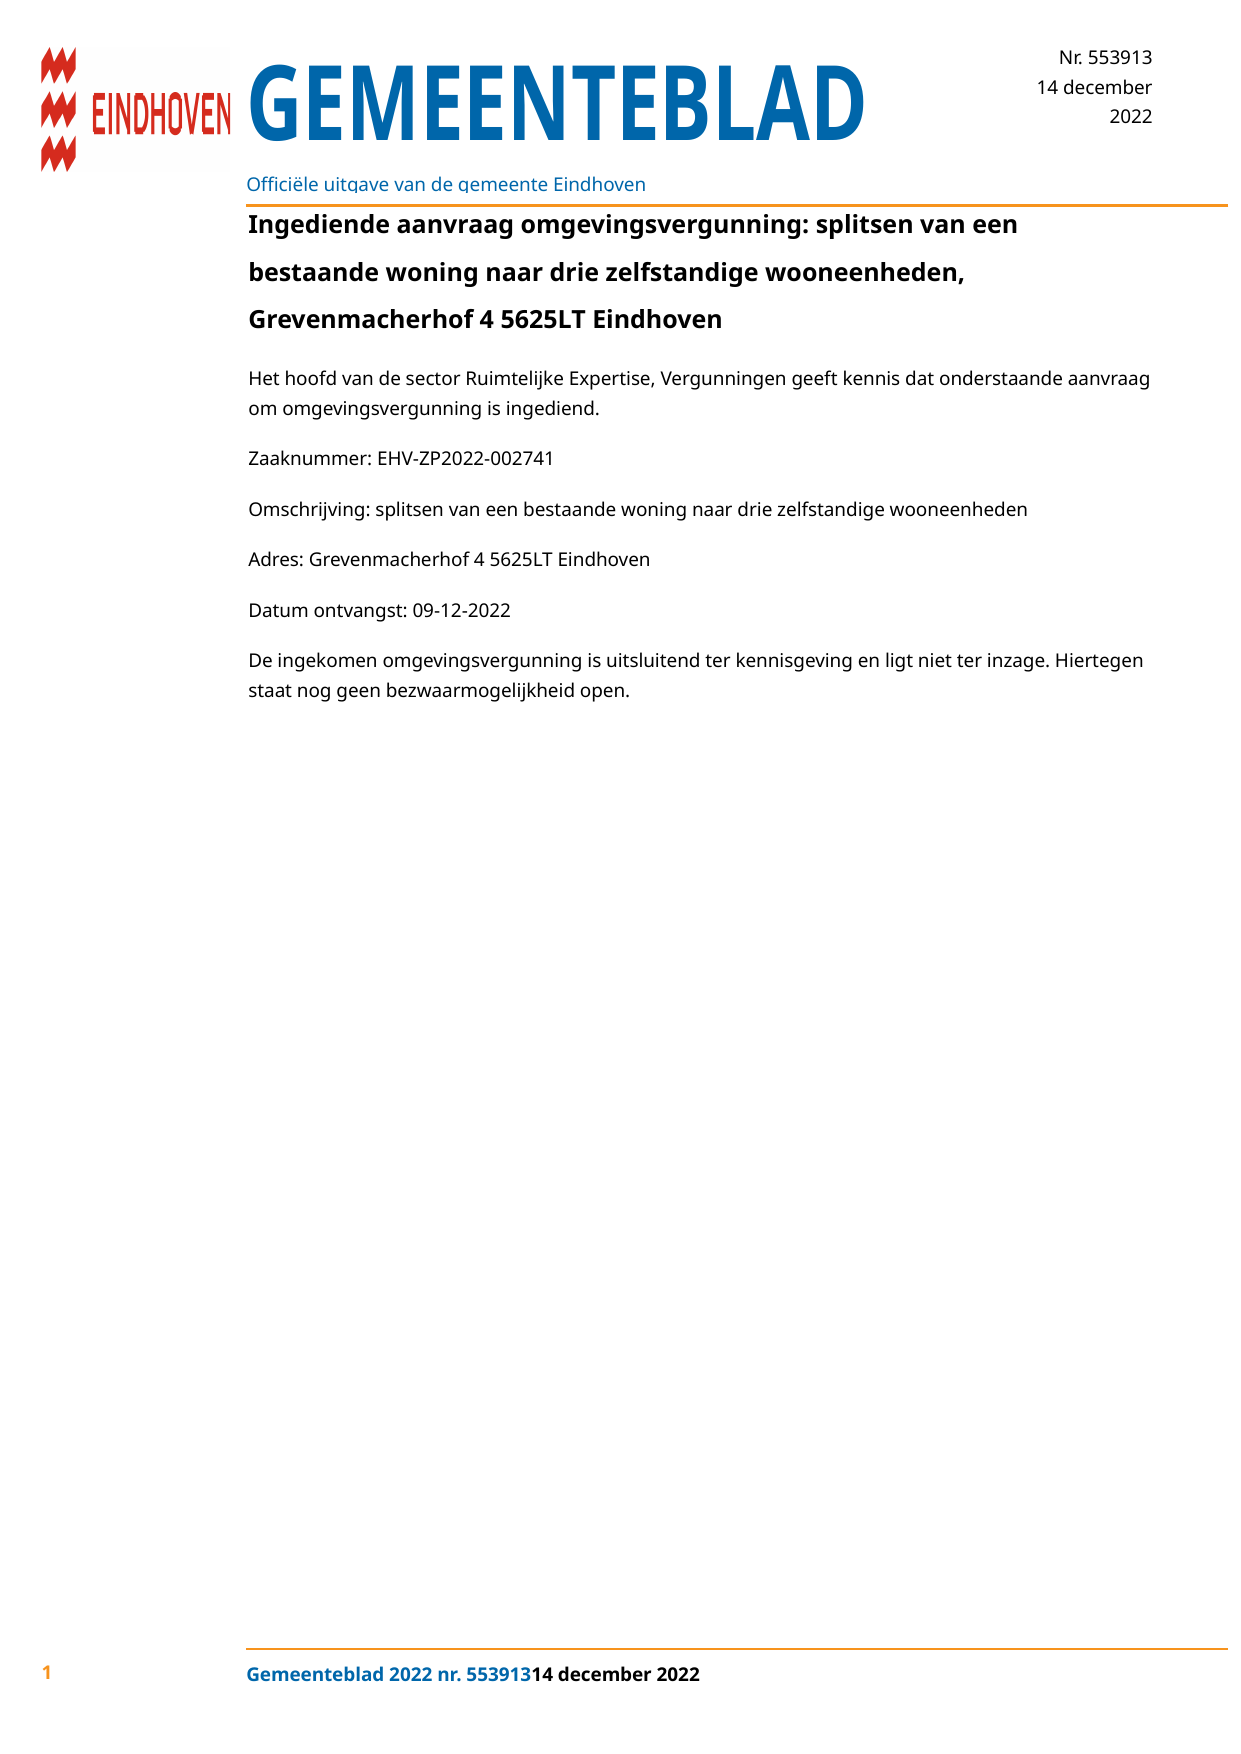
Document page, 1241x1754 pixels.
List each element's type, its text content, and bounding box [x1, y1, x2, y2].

text Het hoofd van de sector Ruimtelijke Expertise, Vergunningen geeft kennis dat onderstaande aanvraag om omgevingsvergunning is ingediend. [248, 366, 1152, 421]
text De ingekomen omgevingsvergunning is uitsluitend ter kennisgeving en ligt niet ter inzage. Hiertegen staat nog geen bezwaarmogelijkheid open. [248, 647, 1152, 702]
text Adres: Grevenmacherhof 4 5625LT Eindhoven [248, 546, 1152, 572]
text Omschrijving: splitsen van een bestaande woning naar drie zelfstandige wooneenheden [248, 496, 1152, 522]
text Zaaknummer: EHV-ZP2022-002741 [248, 446, 1152, 471]
picture [41, 47, 231, 172]
text Datum ontvangst: 09-12-2022 [248, 597, 1152, 622]
text Ingediende aanvraag omgevingsvergunning: splitsen van een bestaande woning naar drie zelfstandige wooneenheden, Grevenmacherhof 4 5625LT Eindhoven [248, 207, 1152, 336]
